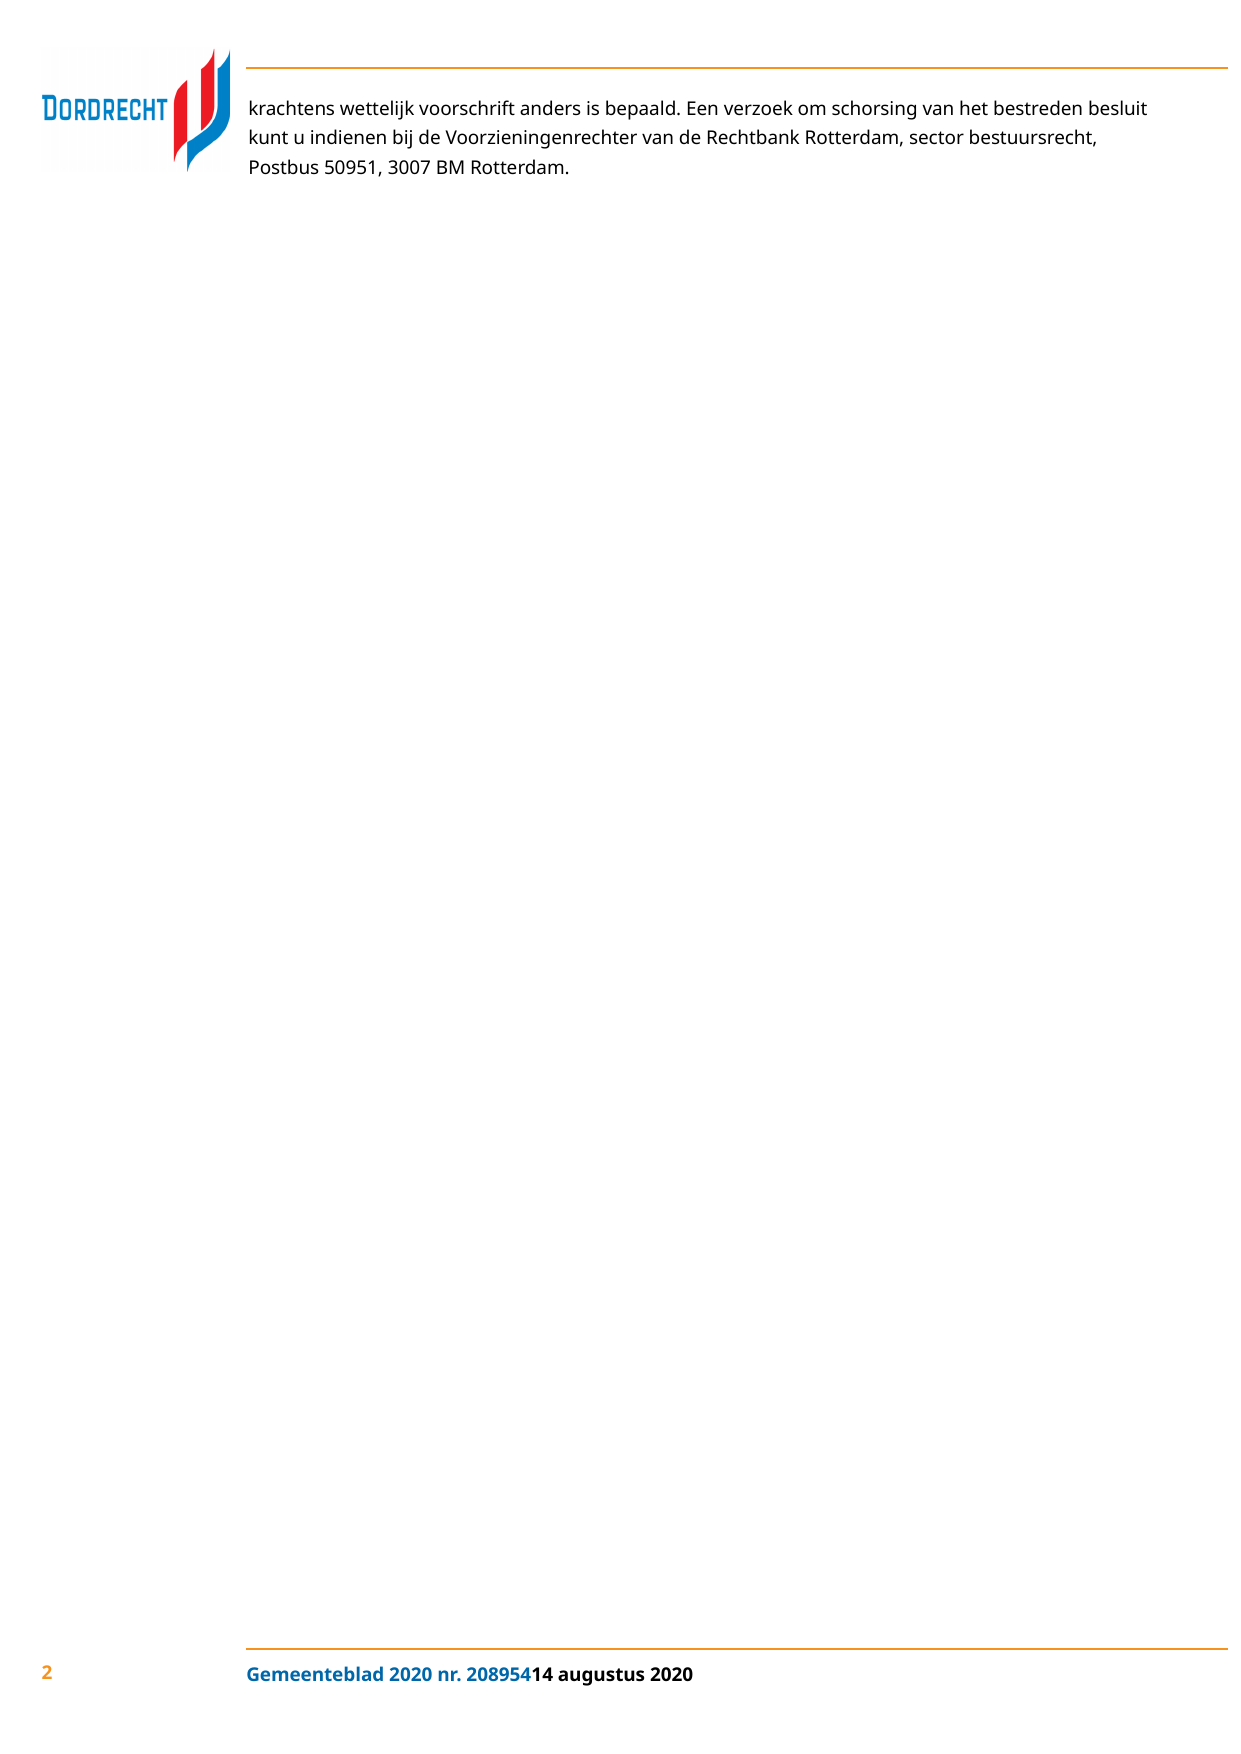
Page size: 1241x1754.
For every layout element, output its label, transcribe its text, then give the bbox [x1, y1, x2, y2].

text krachtens wettelijk voorschrift anders is bepaald. Een verzoek om schorsing van het bestreden besluit kunt u indienen bij de Voorzieningenrechter van de Rechtbank Rotterdam, sector bestuursrecht, Postbus 50951, 3007 BM Rotterdam. [248, 95, 1152, 180]
picture [41, 47, 231, 172]
